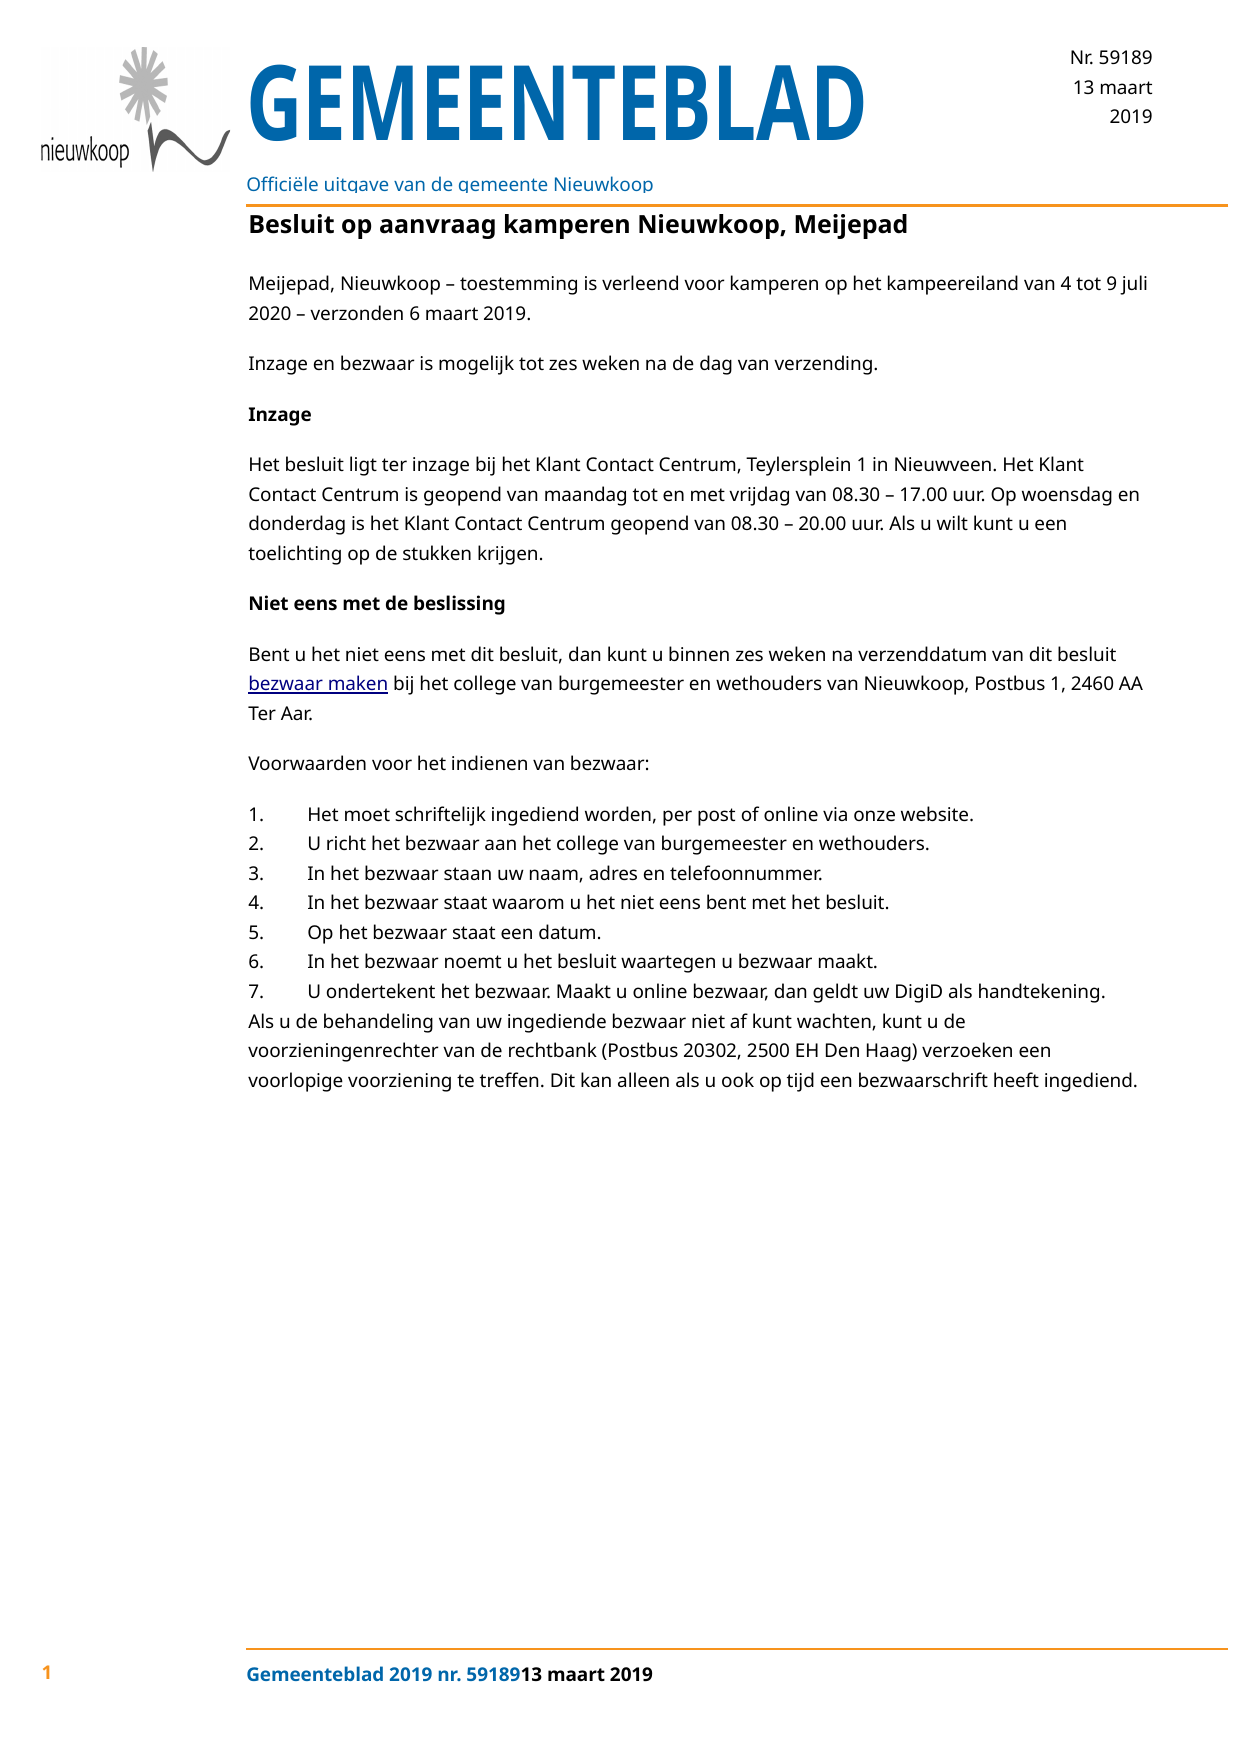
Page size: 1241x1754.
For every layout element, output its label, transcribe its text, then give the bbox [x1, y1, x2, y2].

text Inzage en bezwaar is mogelijk tot zes weken na de dag van verzending. [248, 350, 1152, 376]
list In het bezwaar staan uw naam, adres en telefoonnummer. [248, 860, 1152, 886]
text Besluit op aanvraag kamperen Nieuwkoop, Meijepad [248, 207, 1152, 241]
list In het bezwaar noemt u het besluit waartegen u bezwaar maakt. [248, 949, 1152, 974]
list U richt het bezwaar aan het college van burgemeester en wethouders. [248, 830, 1152, 856]
text Voorwaarden voor het indienen van bezwaar: [248, 750, 1152, 776]
picture [41, 47, 231, 172]
list Op het bezwaar staat een datum. [248, 919, 1152, 945]
text Als u de behandeling van uw ingediende bezwaar niet af kunt wachten, kunt u de voorzieningenrechter van de rechtbank (Postbus 20302, 2500 EH Den Haag) verzoeken een voorlopige voorziening te treffen. Dit kan alleen als u ook op tijd een bezwaarschrift heeft ingediend. [248, 1008, 1152, 1093]
text Niet eens met de beslissing [248, 590, 1152, 616]
text Inzage [248, 401, 1152, 426]
text Bent u het niet eens met dit besluit, dan kunt u binnen zes weken na verzenddatum van dit besluit bezwaar maken bij het college van burgemeester en wethouders van Nieuwkoop, Postbus 1, 2460 AA Ter Aar. [248, 641, 1152, 726]
text Het besluit ligt ter inzage bij het Klant Contact Centrum, Teylersplein 1 in Nieuwveen. Het Klant Contact Centrum is geopend van maandag tot en met vrijdag van 08.30 – 17.00 uur. Op woensdag en donderdag is het Klant Contact Centrum geopend van 08.30 – 20.00 uur. Als u wilt kunt u een toelichting op de stukken krijgen. [248, 451, 1152, 566]
text Meijepad, Nieuwkoop – toestemming is verleend voor kamperen op het kampeereiland van 4 tot 9 juli 2020 – verzonden 6 maart 2019. [248, 270, 1152, 326]
list In het bezwaar staat waarom u het niet eens bent met het besluit. [248, 889, 1152, 915]
list Het moet schriftelijk ingediend worden, per post of online via onze website. [248, 801, 1152, 826]
list U ondertekent het bezwaar. Maakt u online bezwaar, dan geldt uw DigiD als handtekening. [248, 978, 1152, 1004]
